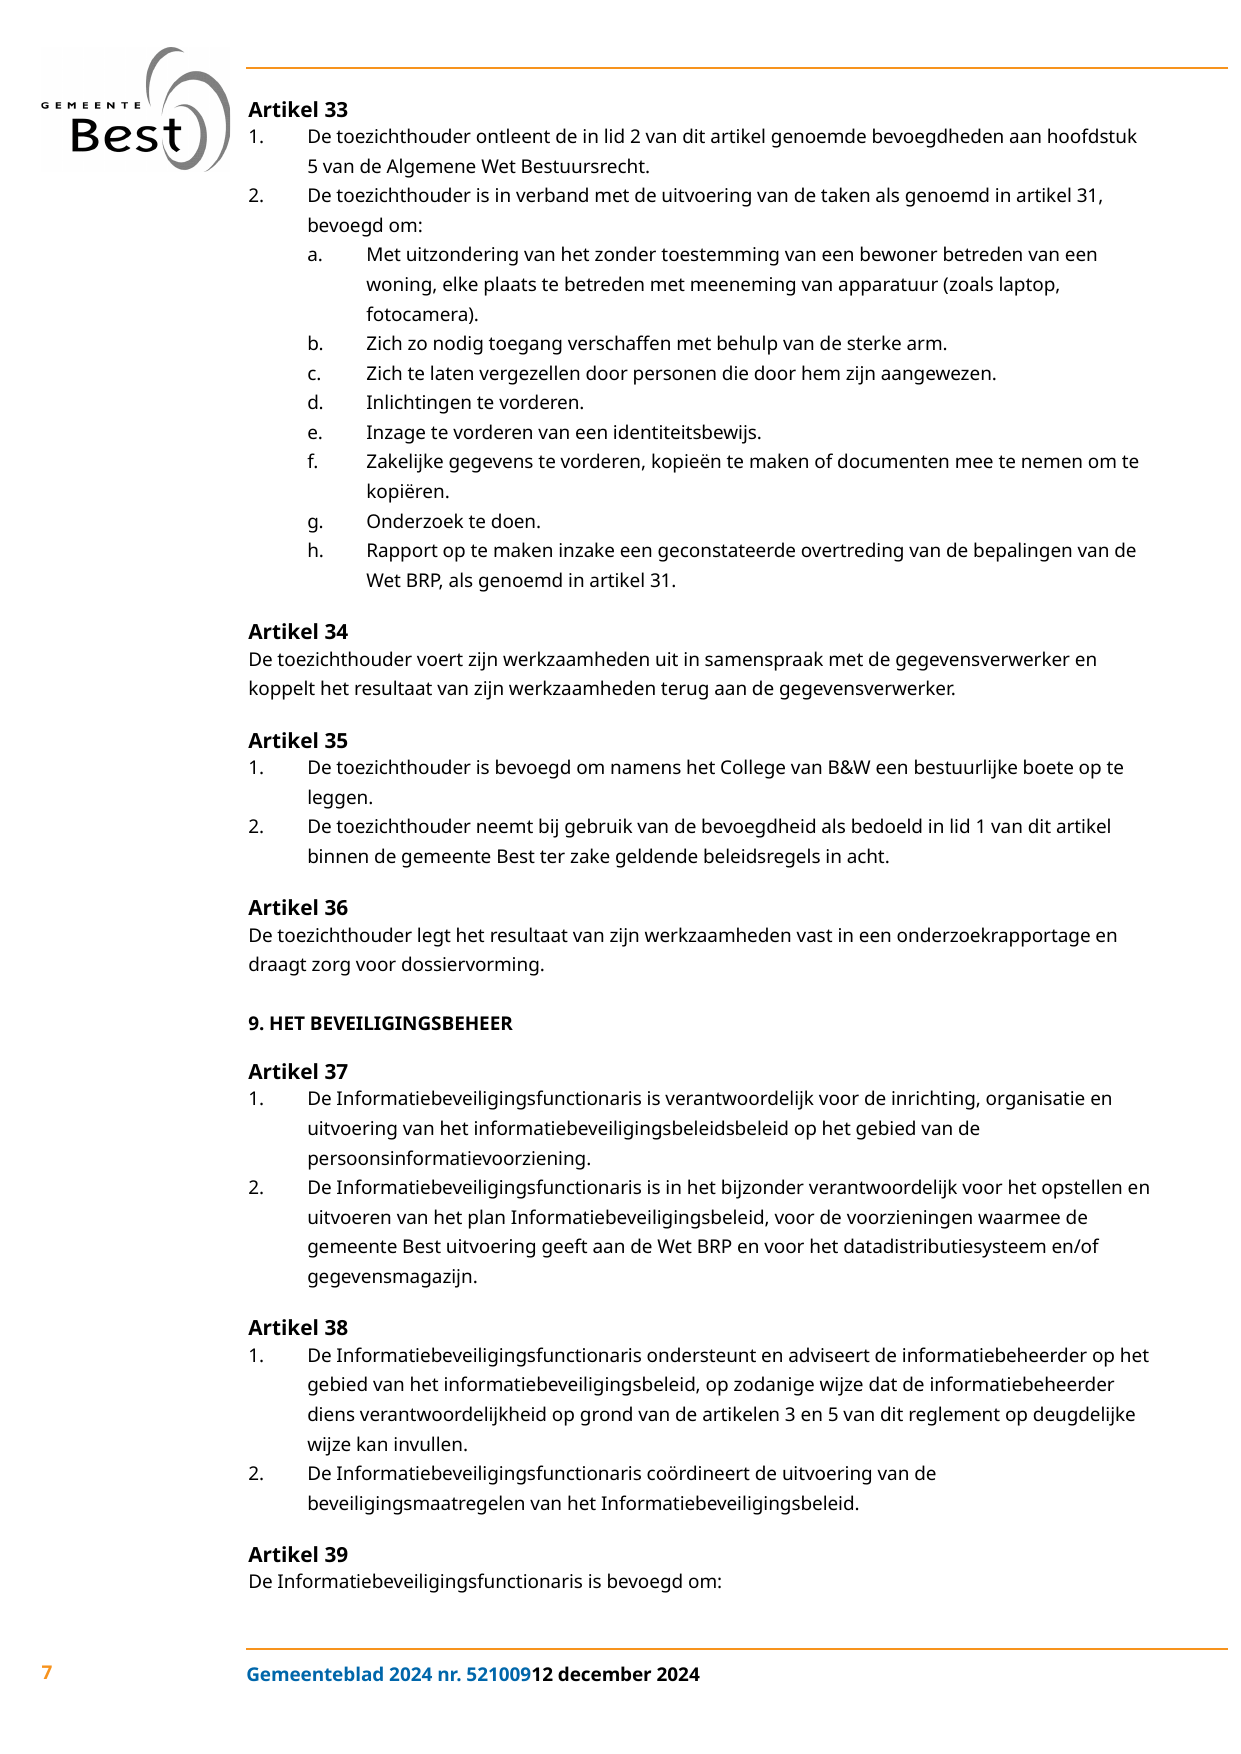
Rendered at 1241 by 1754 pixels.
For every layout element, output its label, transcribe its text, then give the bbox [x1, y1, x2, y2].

list Onderzoek te doen. [307, 508, 1152, 533]
list De Informatiebeveiligingsfunctionaris ondersteunt en adviseert de informatiebeheerder op het gebied van het informatiebeveiligingsbeleid, op zodanige wijze dat de informatiebeheerder diens verantwoordelijkheid op grond van de artikelen 3 en 5 van dit reglement op deugdelijke wijze kan invullen. [248, 1342, 1152, 1456]
list De Informatiebeveiligingsfunctionaris is verantwoordelijk voor de inrichting, organisatie en uitvoering van het informatiebeveiligingsbeleidsbeleid op het gebied van de persoonsinformatievoorziening. [248, 1086, 1152, 1171]
picture [41, 47, 231, 172]
list Met uitzondering van het zonder toestemming van een bewoner betreden van een woning, elke plaats te betreden met meeneming van apparatuur (zoals laptop, fotocamera). [307, 242, 1152, 326]
list Zich te laten vergezellen door personen die door hem zijn aangewezen. [307, 360, 1152, 386]
list Rapport op te maken inzake een geconstateerde overtreding van de bepalingen van de Wet BRP, als genoemd in artikel 31. [307, 537, 1152, 593]
list De toezichthouder is in verband met de uitvoering van de taken als genoemd in artikel 31, bevoegd om: [248, 182, 1152, 238]
text Artikel 33 [248, 95, 1152, 123]
list Zakelijke gegevens te vorderen, kopieën te maken of documenten mee te nemen om te kopiëren. [307, 449, 1152, 504]
text 9. HET BEVEILIGINGSBEHEER [248, 1011, 1152, 1036]
text Artikel 37 [248, 1057, 1152, 1086]
text De toezichthouder voert zijn werkzaamheden uit in samenspraak met de gegevensverwerker en koppelt het resultaat van zijn werkzaamheden terug aan de gegevensverwerker. [248, 646, 1152, 701]
list De toezichthouder is bevoegd om namens het College van B&W een bestuurlijke boete op te leggen. [248, 754, 1152, 809]
text Artikel 35 [248, 726, 1152, 754]
list De toezichthouder neemt bij gebruik van de bevoegdheid als bedoeld in lid 1 van dit artikel binnen de gemeente Best ter zake geldende beleidsregels in acht. [248, 813, 1152, 869]
text De toezichthouder legt het resultaat van zijn werkzaamheden vast in een onderzoekrapportage en draagt zorg voor dossiervorming. [248, 922, 1152, 977]
list Zich zo nodig toegang verschaffen met behulp van de sterke arm. [307, 330, 1152, 356]
list De toezichthouder ontleent de in lid 2 van dit artikel genoemde bevoegdheden aan hoofdstuk 5 van de Algemene Wet Bestuursrecht. [248, 123, 1152, 178]
list De Informatiebeveiligingsfunctionaris is in het bijzonder verantwoordelijk voor het opstellen en uitvoeren van het plan Informatiebeveiligingsbeleid, voor de voorzieningen waarmee de gemeente Best uitvoering geeft aan de Wet BRP en voor het datadistributiesysteem en/of gegevensmagazijn. [248, 1174, 1152, 1289]
list Inzage te vorderen van een identiteitsbewijs. [307, 419, 1152, 445]
text Artikel 34 [248, 617, 1152, 646]
text Artikel 36 [248, 893, 1152, 922]
text De Informatiebeveiligingsfunctionaris is bevoegd om: [248, 1569, 1152, 1594]
list Inlichtingen te vorderen. [307, 389, 1152, 415]
text Artikel 38 [248, 1313, 1152, 1342]
text Artikel 39 [248, 1540, 1152, 1569]
list De Informatiebeveiligingsfunctionaris coördineert de uitvoering van de beveiligingsmaatregelen van het Informatiebeveiligingsbeleid. [248, 1460, 1152, 1516]
